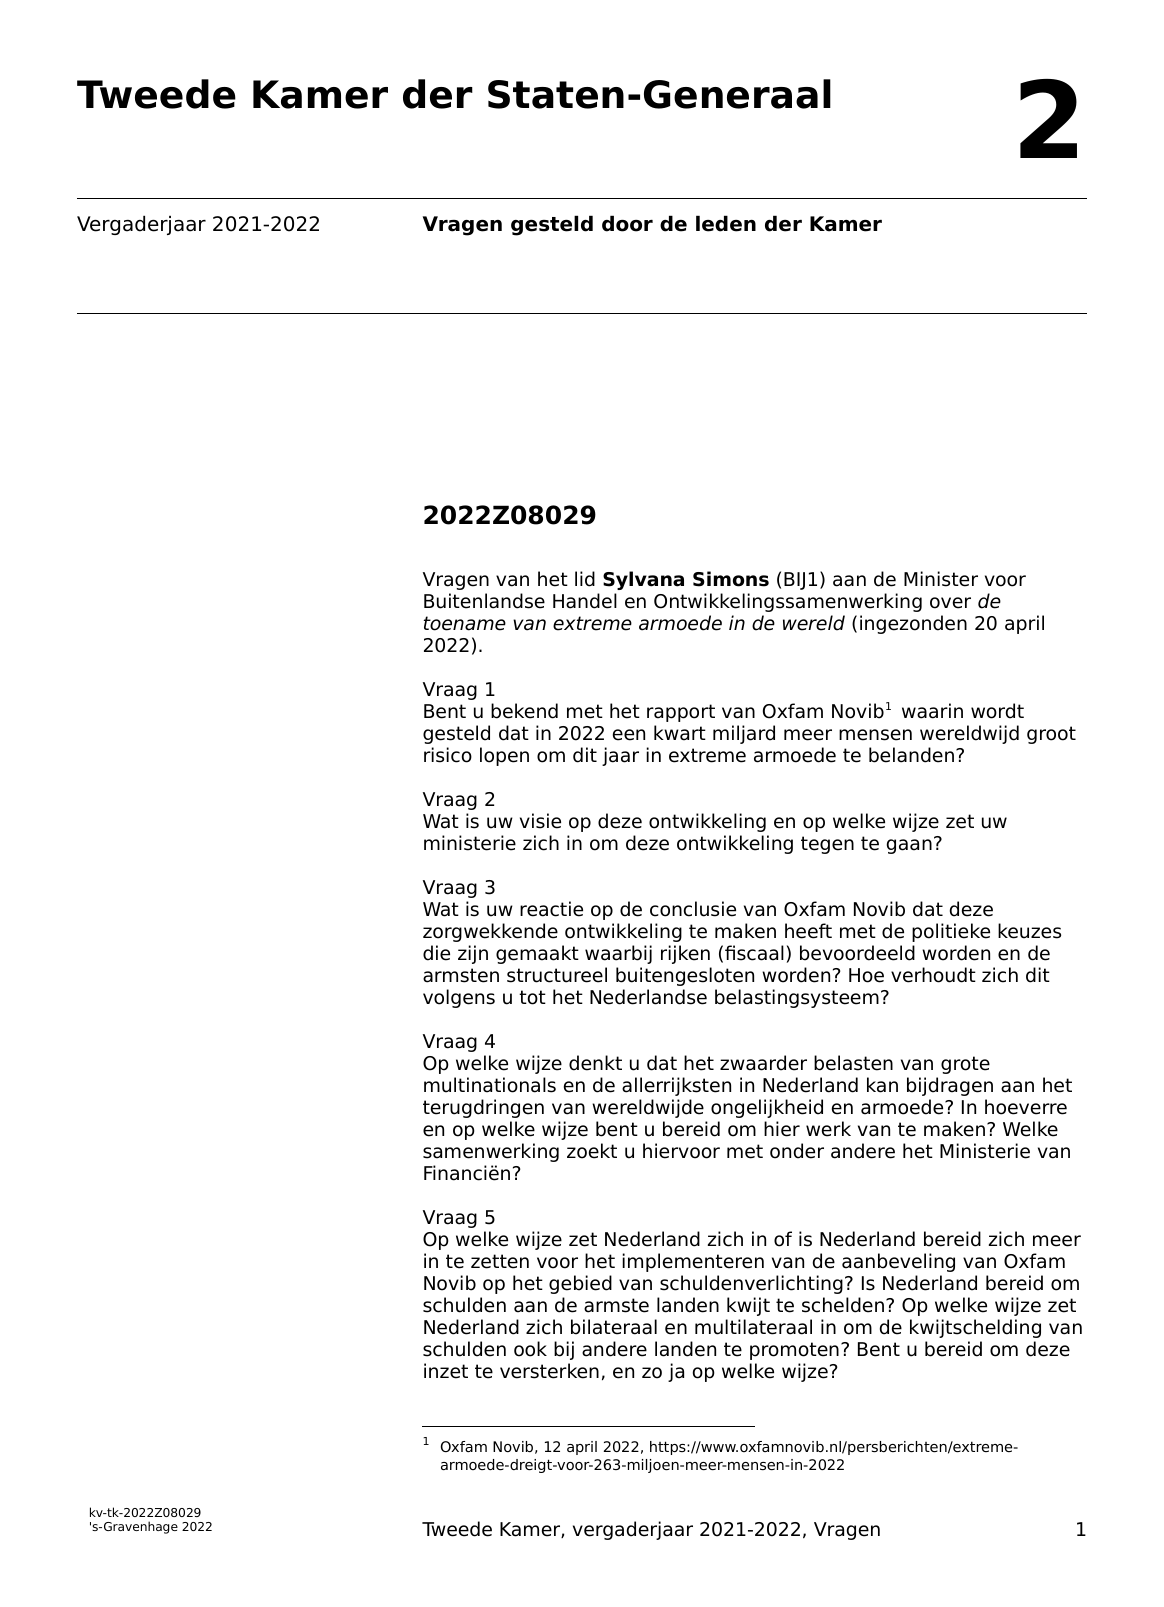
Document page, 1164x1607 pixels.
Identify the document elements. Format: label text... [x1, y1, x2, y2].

text Vraag 1 [422, 679, 1087, 701]
text Vraag 5 [422, 1207, 1087, 1229]
text Wat is uw reactie op de conclusie van Oxfam Novib dat deze zorgwekkende ontwikkeling te maken heeft met de politieke keuzes die zijn gemaakt waarbij rijken (fiscaal) bevoordeeld worden en de armsten structureel buitengesloten worden? Hoe verhoudt zich dit volgens u tot het Nederlandse belastingsysteem? [422, 899, 1087, 1009]
text Op welke wijze denkt u dat het zwaarder belasten van grote multinationals en de allerrijksten in Nederland kan bijdragen aan het terugdringen van wereldwijde ongelijkheid en armoede? In hoeverre en op welke wijze bent u bereid om hier werk van te maken? Welke samenwerking zoekt u hiervoor met onder andere het Ministerie van Financiën? [422, 1053, 1087, 1185]
table_header Tweede Kamer der Staten-Generaal [77, 59, 886, 198]
text Vragen van het lid Sylvana Simons (BIJ1) aan de Minister voor Buitenlandse Handel en Ontwikkelingssamenwerking over de toename van extreme armoede in de wereld (ingezonden 20 april 2022). [422, 569, 1087, 657]
text Oxfam Novib, 12 april 2022, https://www.oxfamnovib.nl/persberichten/extreme-armoede-dreigt-voor-263-miljoen-meer-mensen-in-2022 [422, 1435, 1087, 1474]
table_header 2 [886, 59, 1087, 198]
text Vraag 2 [422, 789, 1087, 811]
table_cell Vergaderjaar 2021-2022 [77, 199, 422, 313]
text kv-tk-2022Z08029 [88, 1506, 323, 1520]
text Bent u bekend met het rapport van Oxfam Novib waarin wordt gesteld dat in 2022 een kwart miljard meer mensen wereldwijd groot risico lopen om dit jaar in extreme armoede te belanden? [422, 701, 1087, 767]
text Op welke wijze zet Nederland zich in of is Nederland bereid zich meer in te zetten voor het implementeren van de aanbeveling van Oxfam Novib op het gebied van schuldenverlichting? Is Nederland bereid om schulden aan de armste landen kwijt te schelden? Op welke wijze zet Nederland zich bilateraal en multilateraal in om de kwijtschelding van schulden ook bij andere landen te promoten? Bent u bereid om deze inzet te versterken, en zo ja op welke wijze? [422, 1229, 1087, 1383]
text Vraag 4 [422, 1031, 1087, 1053]
text Vraag 3 [422, 877, 1087, 899]
table_cell Vragen gesteld door de leden der Kamer [422, 199, 1087, 313]
text 's-Gravenhage 2022 [88, 1520, 323, 1534]
text 2022Z08029 [422, 501, 1087, 531]
text Wat is uw visie op deze ontwikkeling en op welke wijze zet uw ministerie zich in om deze ontwikkeling tegen te gaan? [422, 811, 1087, 855]
